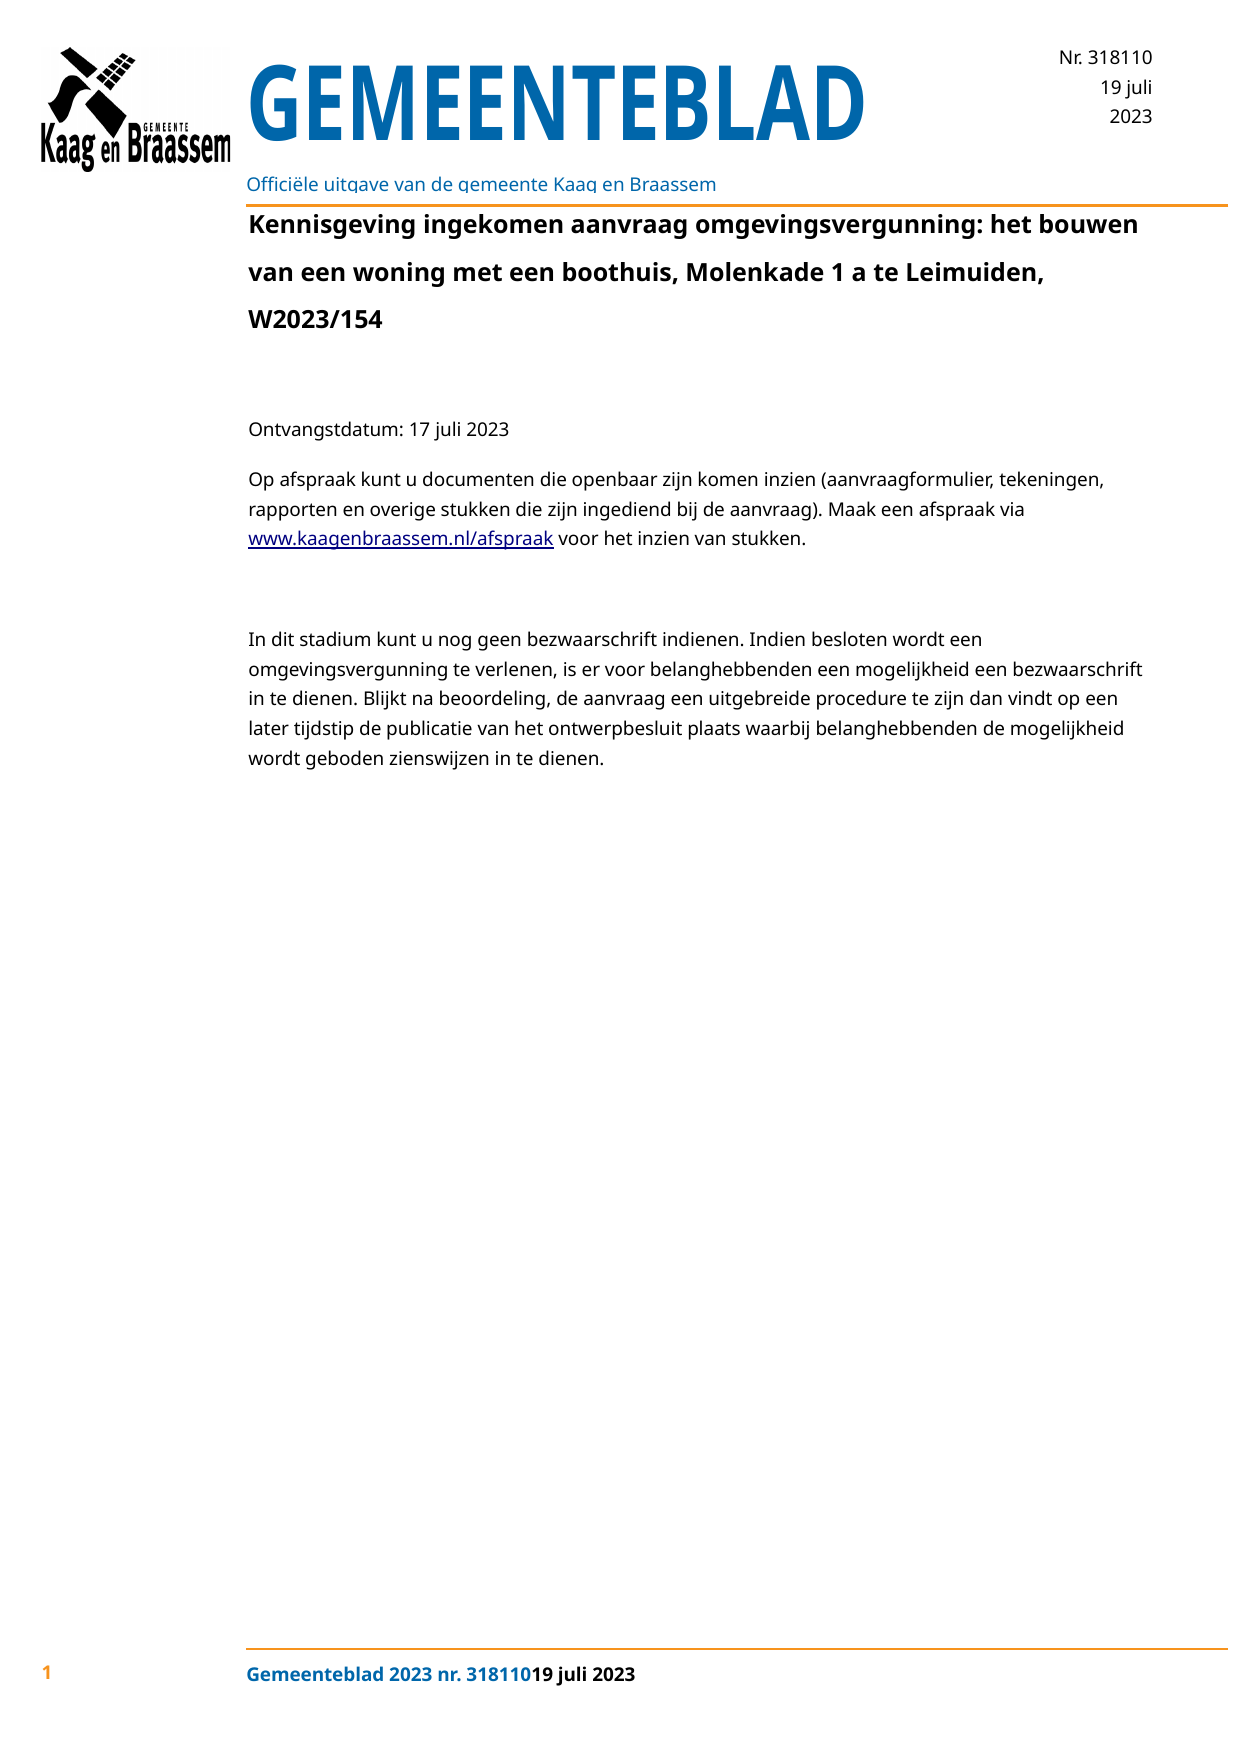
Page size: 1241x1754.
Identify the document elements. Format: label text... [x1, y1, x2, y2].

picture [41, 47, 231, 172]
text Ontvangstdatum: 17 juli 2023 [248, 416, 1152, 442]
text Kennisgeving ingekomen aanvraag omgevingsvergunning: het bouwen van een woning met een boothuis, Molenkade 1 a te Leimuiden, W2023/154 [248, 207, 1152, 336]
text Op afspraak kunt u documenten die openbaar zijn komen inzien (aanvraagformulier, tekeningen, rapporten en overige stukken die zijn ingediend bij de aanvraag). Maak een afspraak via www.kaagenbraassem.nl/afspraak voor het inzien van stukken. [248, 466, 1152, 551]
text In dit stadium kunt u nog geen bezwaarschrift indienen. Indien besloten wordt een omgevingsvergunning te verlenen, is er voor belanghebbenden een mogelijkheid een bezwaarschrift in te dienen. Blijkt na beoordeling, de aanvraag een uitgebreide procedure te zijn dan vindt op een later tijdstip de publicatie van het ontwerpbesluit plaats waarbij belanghebbenden de mogelijkheid wordt geboden zienswijzen in te dienen. [248, 626, 1152, 770]
